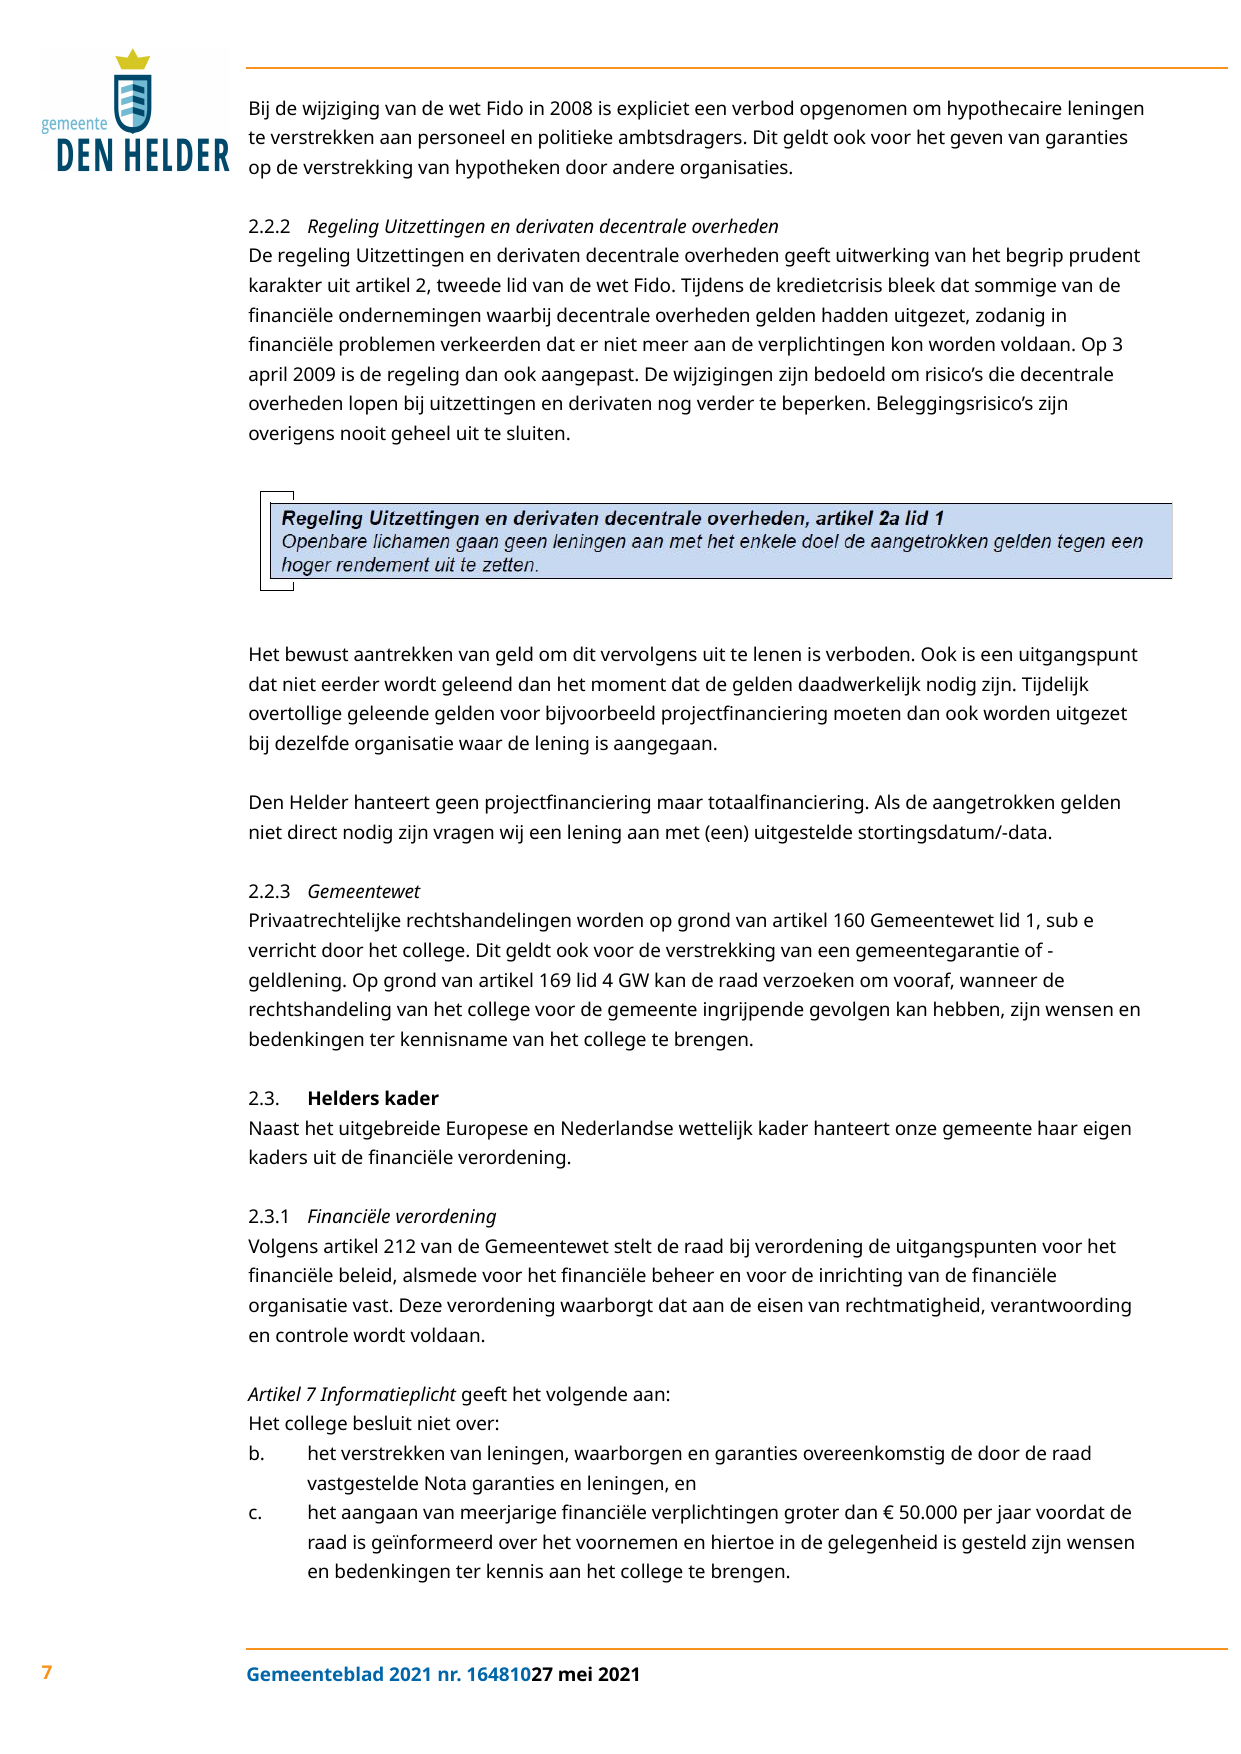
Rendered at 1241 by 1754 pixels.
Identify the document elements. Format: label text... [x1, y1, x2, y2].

list het aangaan van meerjarige financiële verplichtingen groter dan € 50.000 per jaar voordat de raad is geïnformeerd over het voornemen en hiertoe in de gelegenheid is gesteld zijn wensen en bedenkingen ter kennis aan het college te brengen. [248, 1499, 1152, 1584]
list Financiële verordening [248, 1203, 1152, 1229]
list Gemeentewet [248, 878, 1152, 904]
picture [130, 157, 135, 172]
text Naast het uitgebreide Europese en Nederlandse wettelijk kader hanteert onze gemeente haar eigen kaders uit de financiële verordening. [248, 1115, 1152, 1170]
text De regeling Uitzettingen en derivaten decentrale overheden geeft uitwerking van het begrip prudent karakter uit artikel 2, tweede lid van de wet Fido. Tijdens de kredietcrisis bleek dat sommige van de financiële ondernemingen waarbij decentrale overheden gelden hadden uitgezet, zodanig in financiële problemen verkeerden dat er niet meer aan de verplichtingen kon worden voldaan. Op 3 april 2009 is de regeling dan ook aangepast. De wijzigingen zijn bedoeld om risico’s die decentrale overheden lopen bij uitzettingen en derivaten nog verder te beperken. Beleggingsrisico’s zijn overigens nooit geheel uit te sluiten. [248, 243, 1152, 446]
text Volgens artikel 212 van de Gemeentewet stelt de raad bij verordening de uitgangspunten voor het financiële beleid, alsmede voor het financiële beheer en voor de inrichting van de financiële organisatie vast. Deze verordening waarborgt dat aan de eisen van rechtmatigheid, verantwoording en controle wordt voldaan. [248, 1233, 1152, 1347]
picture [100, 154, 106, 172]
list Helders kader [248, 1085, 1152, 1111]
list het verstrekken van leningen, waarborgen en garanties overeenkomstig de door de raad vastgestelde Nota garanties en leningen, en [248, 1440, 1152, 1495]
picture [182, 144, 187, 165]
picture [63, 144, 68, 165]
picture [220, 160, 224, 172]
text Artikel 7 Informatieplicht geeft het volgende aan: [248, 1381, 1152, 1407]
text Privaatrechtelijke rechtshandelingen worden op grond van artikel 160 Gemeentewet lid 1, sub e verricht door het college. Dit geldt ook voor de verstrekking van een gemeentegarantie of -geldlening. Op grond van artikel 169 lid 4 GW kan de raad verzoeken om vooraf, wanneer de rechtshandeling van het college voor de gemeente ingrijpende gevolgen kan hebben, zijn wensen en bedenkingen ter kennisname van het college te brengen. [248, 908, 1152, 1052]
picture [41, 47, 231, 172]
text Den Helder hanteert geen projectfinanciering maar totaalfinanciering. Als de aangetrokken gelden niet direct nodig zijn vragen wij een lening aan met (een) uitgestelde stortingsdatum/-data. [248, 789, 1152, 844]
text Bij de wijziging van de wet Fido in 2008 is expliciet een verbod opgenomen om hypothecaire leningen te verstrekken aan personeel en politieke ambtsdragers. Dit geldt ook voor het geven van garanties op de verstrekking van hypotheken door andere organisaties. [248, 95, 1152, 180]
picture [268, 500, 1173, 582]
text Het college besluit niet over: [248, 1411, 1152, 1436]
list Regeling Uitzettingen en derivaten decentrale overheden [248, 213, 1152, 239]
text Het bewust aantrekken van geld om dit vervolgens uit te lenen is verboden. Ook is een uitgangspunt dat niet eerder wordt geleend dan het moment dat de gelden daadwerkelijk nodig zijn. Tijdelijk overtollige geleende gelden voor bijvoorbeeld projectfinanciering moeten dan ook worden uitgezet bij dezelfde organisatie waar de lening is aangegaan. [248, 641, 1152, 756]
